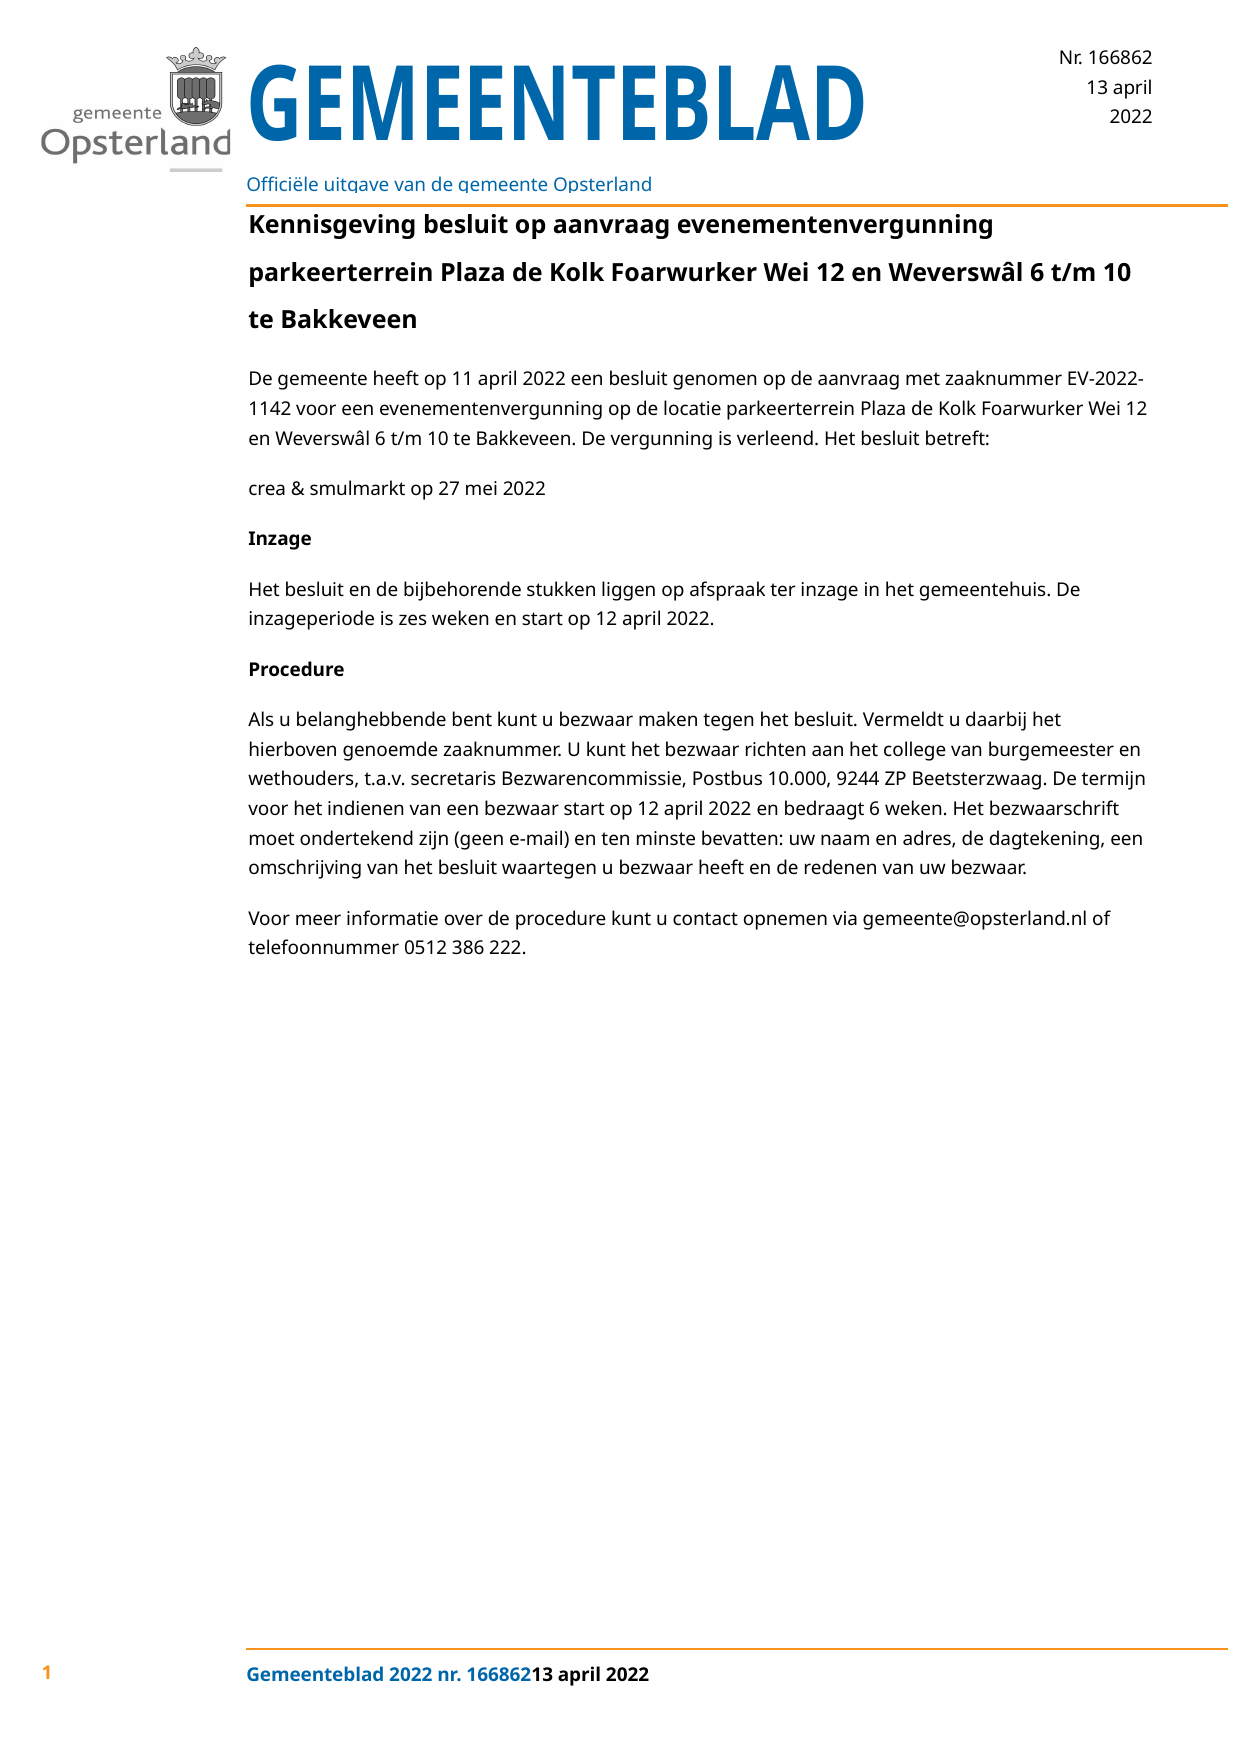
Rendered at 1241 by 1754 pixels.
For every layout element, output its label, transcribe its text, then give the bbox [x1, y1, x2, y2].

text Procedure [248, 656, 1152, 682]
text Als u belanghebbende bent kunt u bezwaar maken tegen het besluit. Vermeldt u daarbij het hierboven genoemde zaaknummer. U kunt het bezwaar richten aan het college van burgemeester en wethouders, t.a.v. secretaris Bezwarencommissie, Postbus 10.000, 9244 ZP Beetsterzwaag. De termijn voor het indienen van een bezwaar start op 12 april 2022 en bedraagt 6 weken. Het bezwaarschrift moet ondertekend zijn (geen e-mail) en ten minste bevatten: uw naam en adres, de dagtekening, een omschrijving van het besluit waartegen u bezwaar heeft en de redenen van uw bezwaar. [248, 706, 1152, 880]
picture [41, 47, 231, 172]
text crea & smulmarkt op 27 mei 2022 [248, 475, 1152, 501]
text Kennisgeving besluit op aanvraag evenementenvergunning parkeerterrein Plaza de Kolk Foarwurker Wei 12 en Weverswâl 6 t/m 10 te Bakkeveen [248, 207, 1152, 336]
text Het besluit en de bijbehorende stukken liggen op afspraak ter inzage in het gemeentehuis. De inzageperiode is zes weken en start op 12 april 2022. [248, 576, 1152, 631]
text Voor meer informatie over de procedure kunt u contact opnemen via gemeente@opsterland.nl of telefoonnummer 0512 386 222. [248, 905, 1152, 960]
text De gemeente heeft op 11 april 2022 een besluit genomen op de aanvraag met zaaknummer EV-2022-1142 voor een evenementenvergunning op de locatie parkeerterrein Plaza de Kolk Foarwurker Wei 12 en Weverswâl 6 t/m 10 te Bakkeveen. De vergunning is verleend. Het besluit betreft: [248, 366, 1152, 450]
text Inzage [248, 526, 1152, 551]
